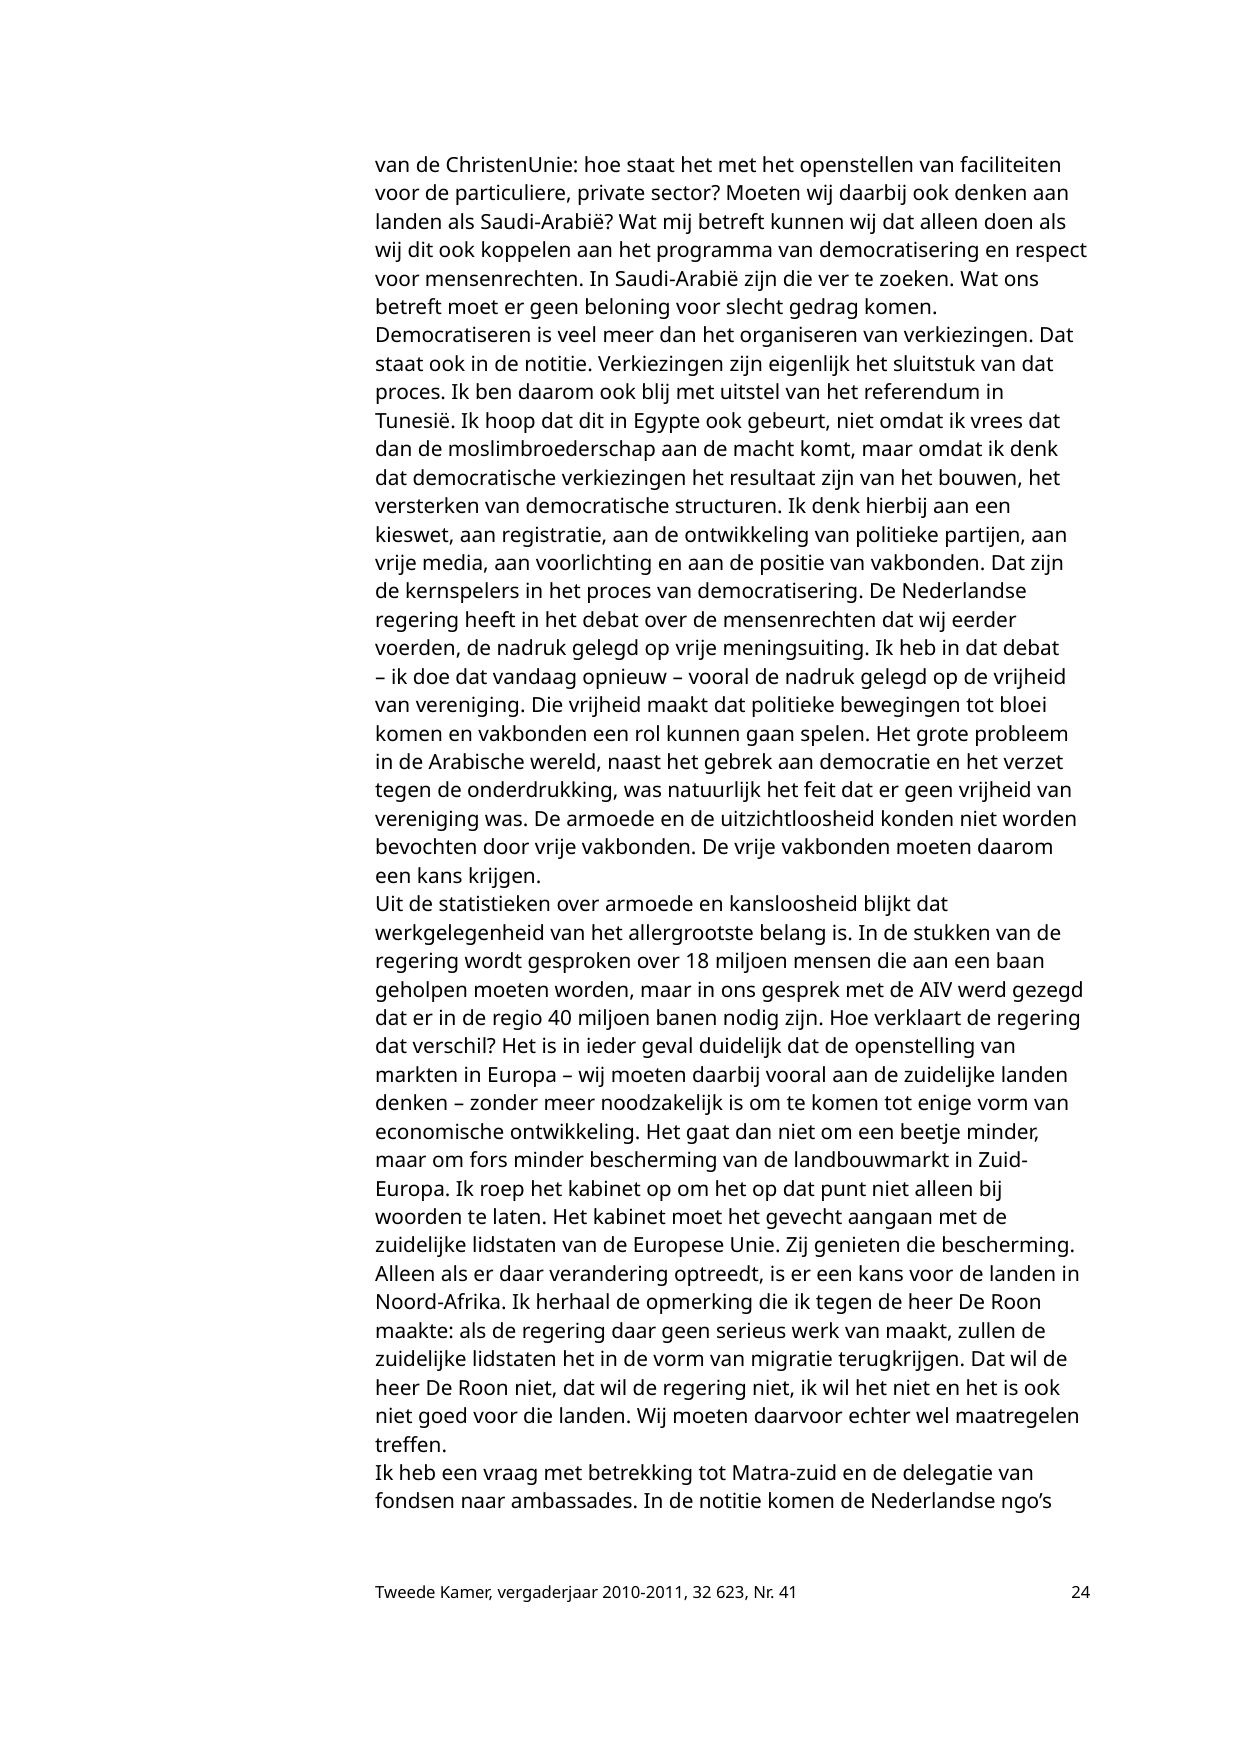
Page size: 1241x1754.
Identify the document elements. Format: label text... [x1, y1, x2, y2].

text Uit de statistieken over armoede en kansloosheid blijkt dat werkgelegenheid van het allergrootste belang is. In de stukken van de regering wordt gesproken over 18 miljoen mensen die aan een baan geholpen moeten worden, maar in ons gesprek met de AIV werd gezegd dat er in de regio 40 miljoen banen nodig zijn. Hoe verklaart de regering dat verschil? Het is in ieder geval duidelijk dat de openstelling van markten in Europa – wij moeten daarbij vooral aan de zuidelijke landen denken – zonder meer noodzakelijk is om te komen tot enige vorm van economische ontwikkeling. Het gaat dan niet om een beetje minder, maar om fors minder bescherming van de landbouwmarkt in Zuid-Europa. Ik roep het kabinet op om het op dat punt niet alleen bij woorden te laten. Het kabinet moet het gevecht aangaan met de zuidelijke lidstaten van de Europese Unie. Zij genieten die bescherming. Alleen als er daar verandering optreedt, is er een kans voor de landen in Noord-Afrika. Ik herhaal de opmerking die ik tegen de heer De Roon maakte: als de regering daar geen serieus werk van maakt, zullen de zuidelijke lidstaten het in de vorm van migratie terugkrijgen. Dat wil de heer De Roon niet, dat wil de regering niet, ik wil het niet en het is ook niet goed voor die landen. Wij moeten daarvoor echter wel maatregelen treffen. [375, 889, 1090, 1458]
text van de ChristenUnie: hoe staat het met het openstellen van faciliteiten voor de particuliere, private sector? Moeten wij daarbij ook denken aan landen als Saudi-Arabië? Wat mij betreft kunnen wij dat alleen doen als wij dit ook koppelen aan het programma van democratisering en respect voor mensenrechten. In Saudi-Arabië zijn die ver te zoeken. Wat ons betreft moet er geen beloning voor slecht gedrag komen. [375, 150, 1090, 321]
text Democratiseren is veel meer dan het organiseren van verkiezingen. Dat staat ook in de notitie. Verkiezingen zijn eigenlijk het sluitstuk van dat proces. Ik ben daarom ook blij met uitstel van het referendum in Tunesië. Ik hoop dat dit in Egypte ook gebeurt, niet omdat ik vrees dat dan de moslimbroederschap aan de macht komt, maar omdat ik denk dat democratische verkiezingen het resultaat zijn van het bouwen, het versterken van democratische structuren. Ik denk hierbij aan een kieswet, aan registratie, aan de ontwikkeling van politieke partijen, aan vrije media, aan voorlichting en aan de positie van vakbonden. Dat zijn de kernspelers in het proces van democratisering. De Nederlandse regering heeft in het debat over de mensenrechten dat wij eerder voerden, de nadruk gelegd op vrije meningsuiting. Ik heb in dat debat – ik doe dat vandaag opnieuw – vooral de nadruk gelegd op de vrijheid van vereniging. Die vrijheid maakt dat politieke bewegingen tot bloei komen en vakbonden een rol kunnen gaan spelen. Het grote probleem in de Arabische wereld, naast het gebrek aan democratie en het verzet tegen de onderdrukking, was natuurlijk het feit dat er geen vrijheid van vereniging was. De armoede en de uitzichtloosheid konden niet worden bevochten door vrije vakbonden. De vrije vakbonden moeten daarom een kans krijgen. [375, 321, 1090, 889]
text Ik heb een vraag met betrekking tot Matra-zuid en de delegatie van fondsen naar ambassades. In de notitie komen de Nederlandse ngo’s [375, 1458, 1090, 1515]
